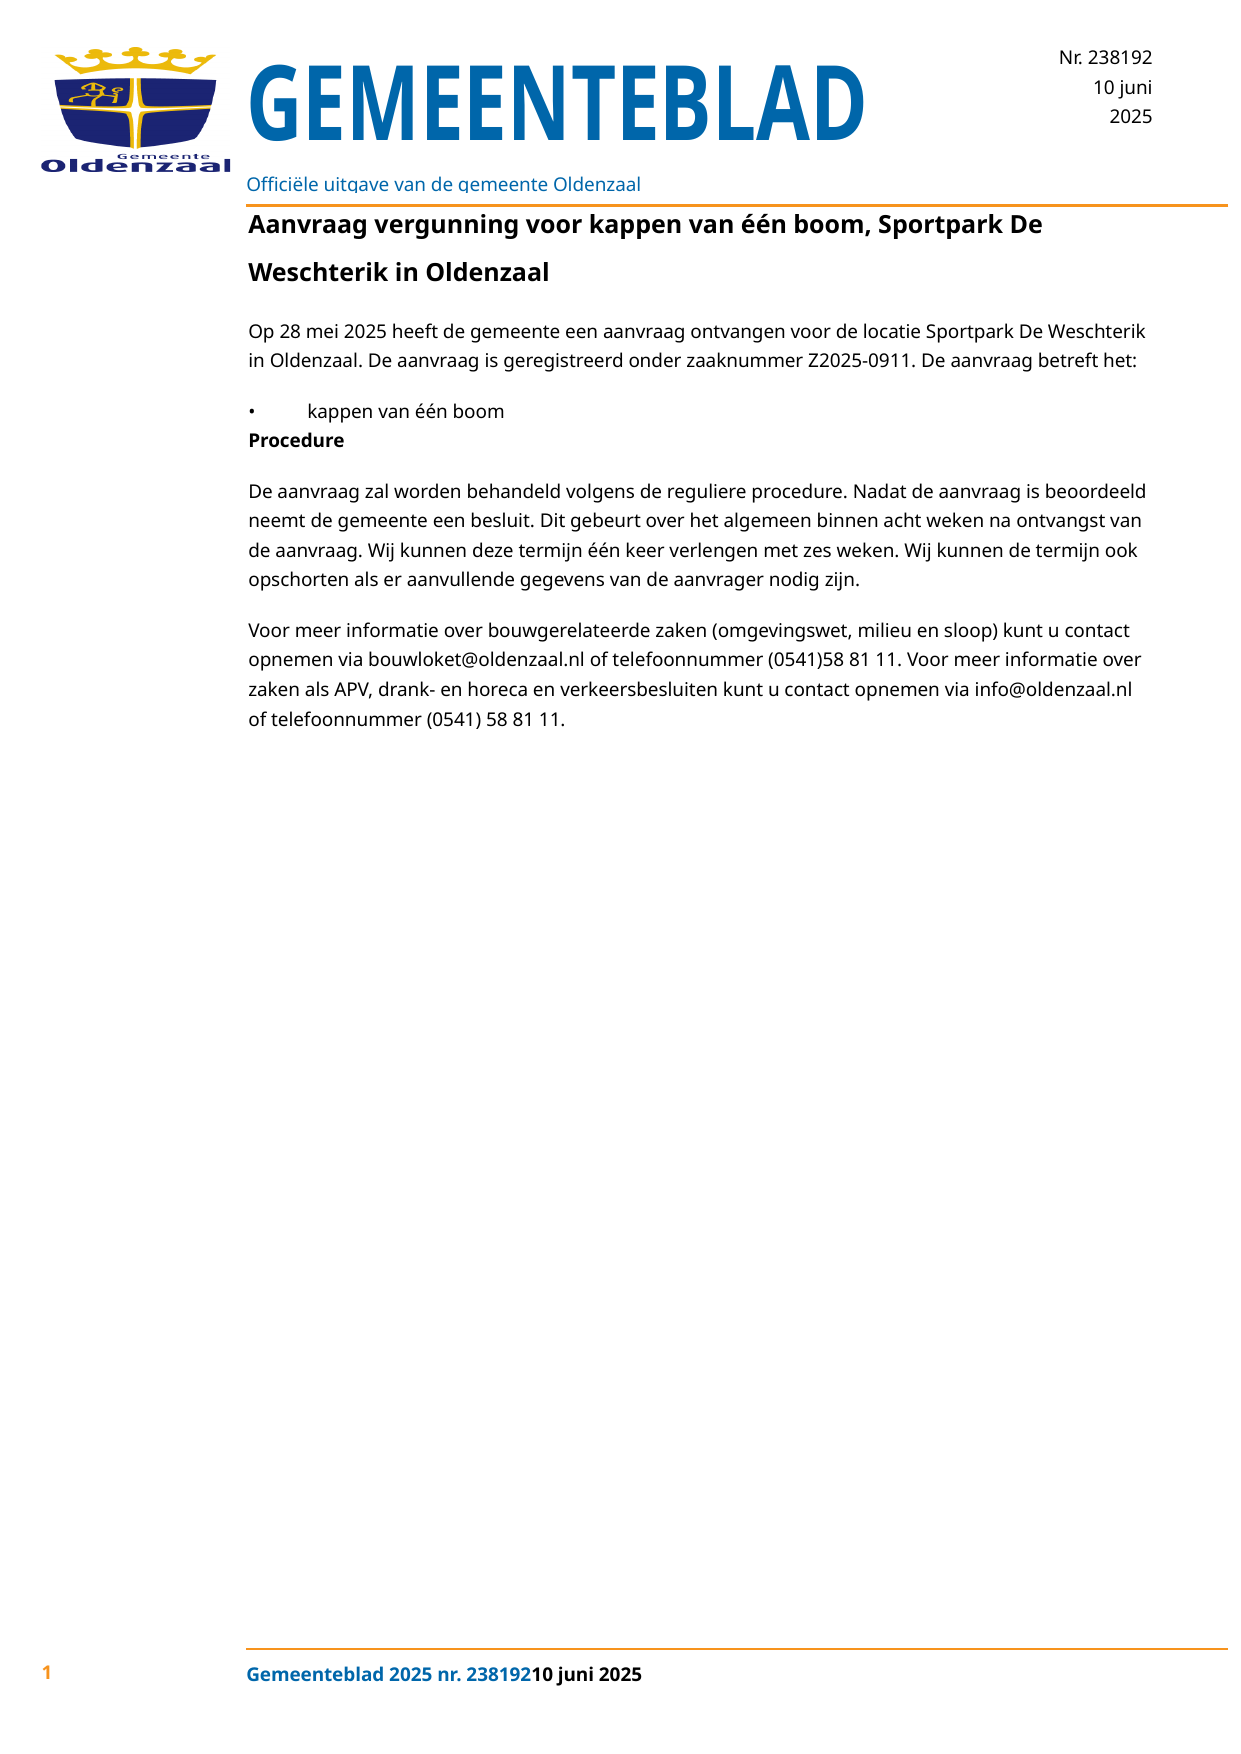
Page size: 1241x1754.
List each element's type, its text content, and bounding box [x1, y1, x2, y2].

text Op 28 mei 2025 heeft de gemeente een aanvraag ontvangen voor de locatie Sportpark De Weschterik in Oldenzaal. De aanvraag is geregistreerd onder zaaknummer Z2025-0911. De aanvraag betreft het: [248, 318, 1152, 373]
picture [41, 47, 231, 172]
text Procedure [248, 427, 1152, 453]
text Voor meer informatie over bouwgerelateerde zaken (omgevingswet, milieu en sloop) kunt u contact opnemen via bouwloket@oldenzaal.nl of telefoonnummer (0541)58 81 11. Voor meer informatie over zaken als APV, drank- en horeca en verkeersbesluiten kunt u contact opnemen via info@oldenzaal.nl of telefoonnummer (0541) 58 81 11. [248, 617, 1152, 732]
list kappen van één boom [248, 398, 1152, 424]
text De aanvraag zal worden behandeld volgens de reguliere procedure. Nadat de aanvraag is beoordeeld neemt de gemeente een besluit. Dit gebeurt over het algemeen binnen acht weken na ontvangst van de aanvraag. Wij kunnen deze termijn één keer verlengen met zes weken. Wij kunnen de termijn ook opschorten als er aanvullende gegevens van de aanvrager nodig zijn. [248, 478, 1152, 592]
text Aanvraag vergunning voor kappen van één boom, Sportpark De Weschterik in Oldenzaal [248, 207, 1152, 288]
